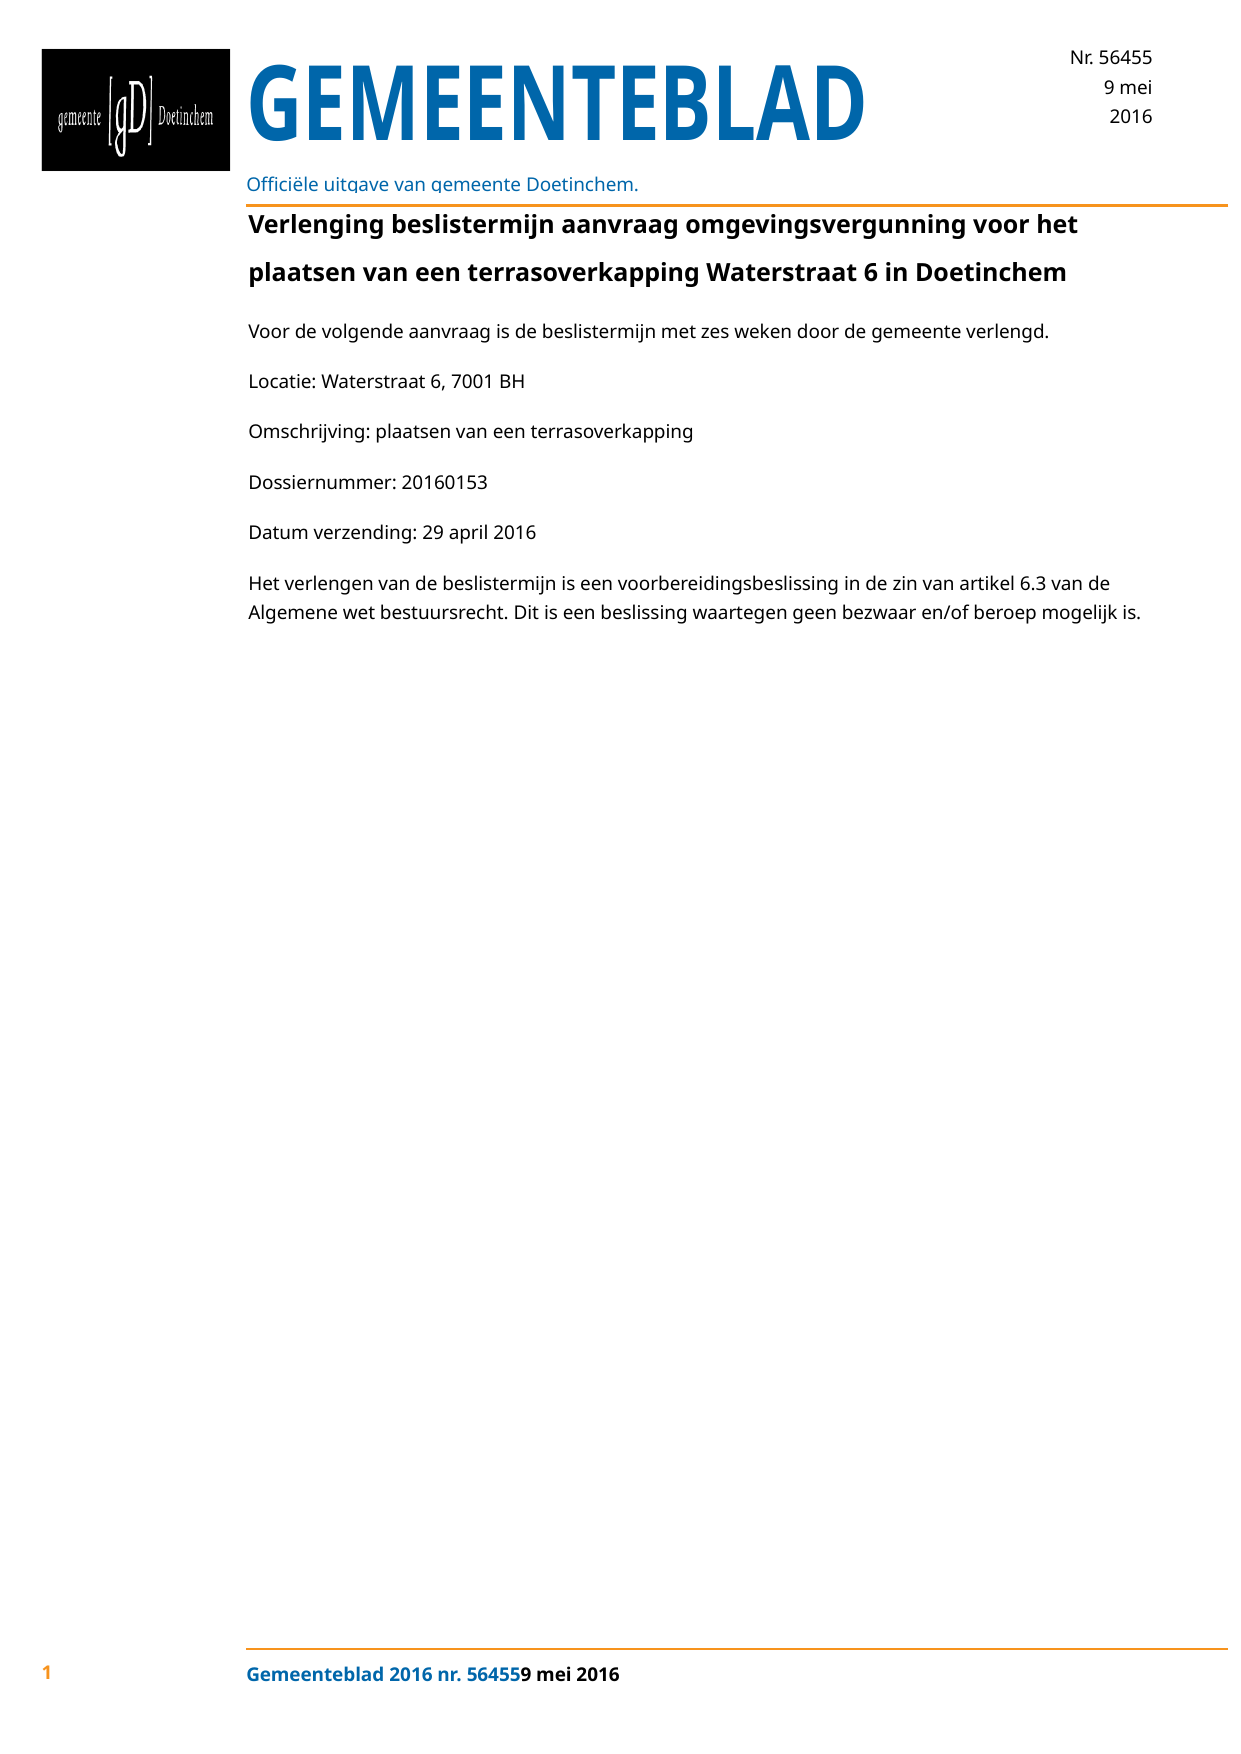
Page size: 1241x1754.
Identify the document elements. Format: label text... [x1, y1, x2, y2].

text Voor de volgende aanvraag is de beslistermijn met zes weken door de gemeente verlengd. [248, 318, 1152, 344]
text Verlenging beslistermijn aanvraag omgevingsvergunning voor het plaatsen van een terrasoverkapping Waterstraat 6 in Doetinchem [248, 207, 1152, 288]
text Dossiernummer: 20160153 [248, 469, 1152, 495]
picture [41, 47, 231, 172]
text Datum verzending: 29 april 2016 [248, 519, 1152, 545]
text Omschrijving: plaatsen van een terrasoverkapping [248, 419, 1152, 444]
text Het verlengen van de beslistermijn is een voorbereidingsbeslissing in de zin van artikel 6.3 van de Algemene wet bestuursrecht. Dit is een beslissing waartegen geen bezwaar en/of beroep mogelijk is. [248, 570, 1152, 625]
text Locatie: Waterstraat 6, 7001 BH [248, 368, 1152, 394]
